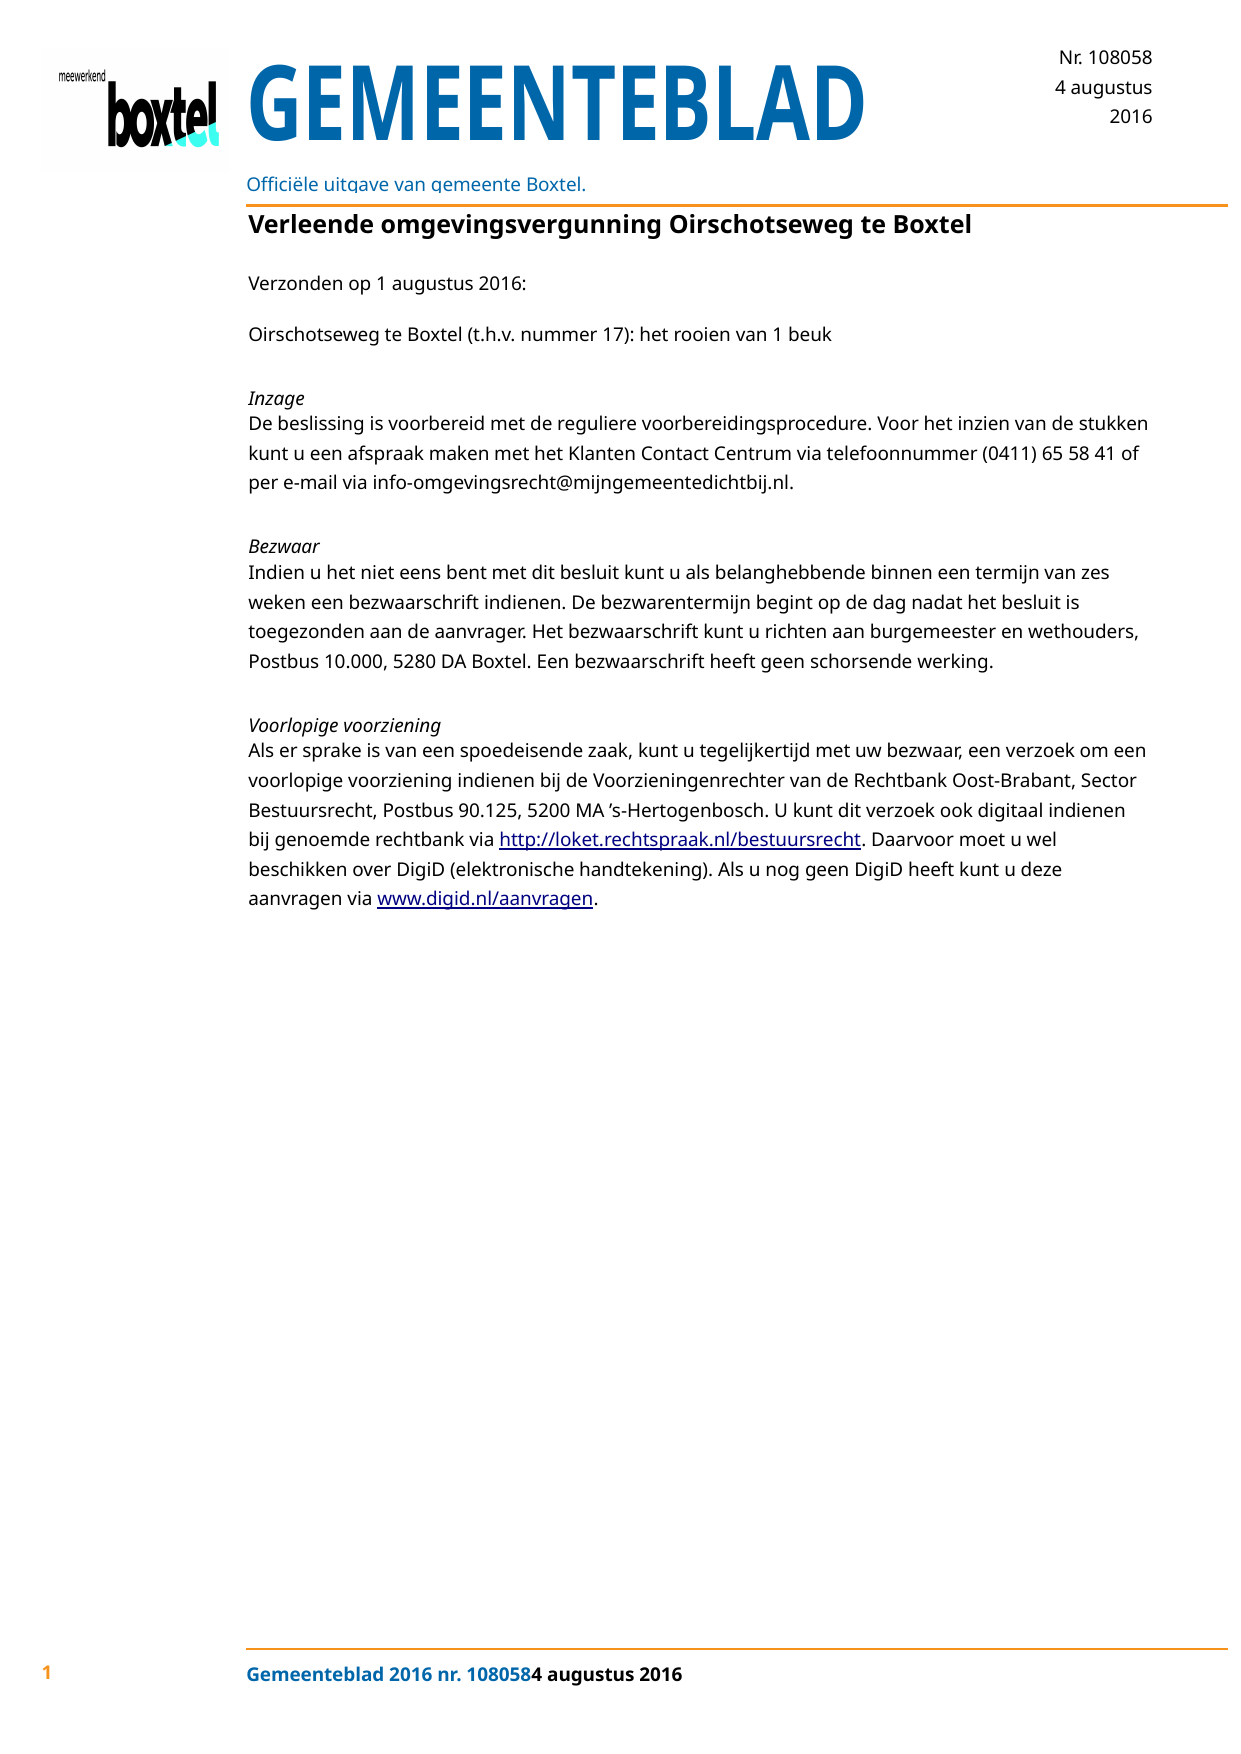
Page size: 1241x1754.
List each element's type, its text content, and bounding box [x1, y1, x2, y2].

text Verleende omgevingsvergunning Oirschotseweg te Boxtel [248, 207, 1152, 241]
text Voorlopige voorziening [248, 712, 1152, 738]
picture [41, 47, 231, 172]
text Inzage [248, 385, 1152, 410]
text Bezwaar [248, 533, 1152, 559]
text Indien u het niet eens bent met dit besluit kunt u als belanghebbende binnen een termijn van zes weken een bezwaarschrift indienen. De bezwarentermijn begint op de dag nadat het besluit is toegezonden aan de aanvrager. Het bezwaarschrift kunt u richten aan burgemeester en wethouders, Postbus 10.000, 5280 DA Boxtel. Een bezwaarschrift heeft geen schorsende werking. [248, 559, 1152, 674]
text Als er sprake is van een spoedeisende zaak, kunt u tegelijkertijd met uw bezwaar, een verzoek om een voorlopige voorziening indienen bij de Voorzieningenrechter van de Rechtbank Oost-Brabant, Sector Bestuursrecht, Postbus 90.125, 5200 MA ’s-Hertogenbosch. U kunt dit verzoek ook digitaal indienen bij genoemde rechtbank via http://loket.rechtspraak.nl/bestuursrecht. Daarvoor moet u wel beschikken over DigiD (elektronische handtekening). Als u nog geen DigiD heeft kunt u deze aanvragen via www.digid.nl/aanvragen. [248, 738, 1152, 911]
text Oirschotseweg te Boxtel (t.h.v. nummer 17): het rooien van 1 beuk [248, 321, 1152, 346]
text Verzonden op 1 augustus 2016: [248, 270, 1152, 296]
text De beslissing is voorbereid met de reguliere voorbereidingsprocedure. Voor het inzien van de stukken kunt u een afspraak maken met het Klanten Contact Centrum via telefoonnummer (0411) 65 58 41 of per e-mail via info-omgevingsrecht@mijngemeentedichtbij.nl. [248, 410, 1152, 495]
